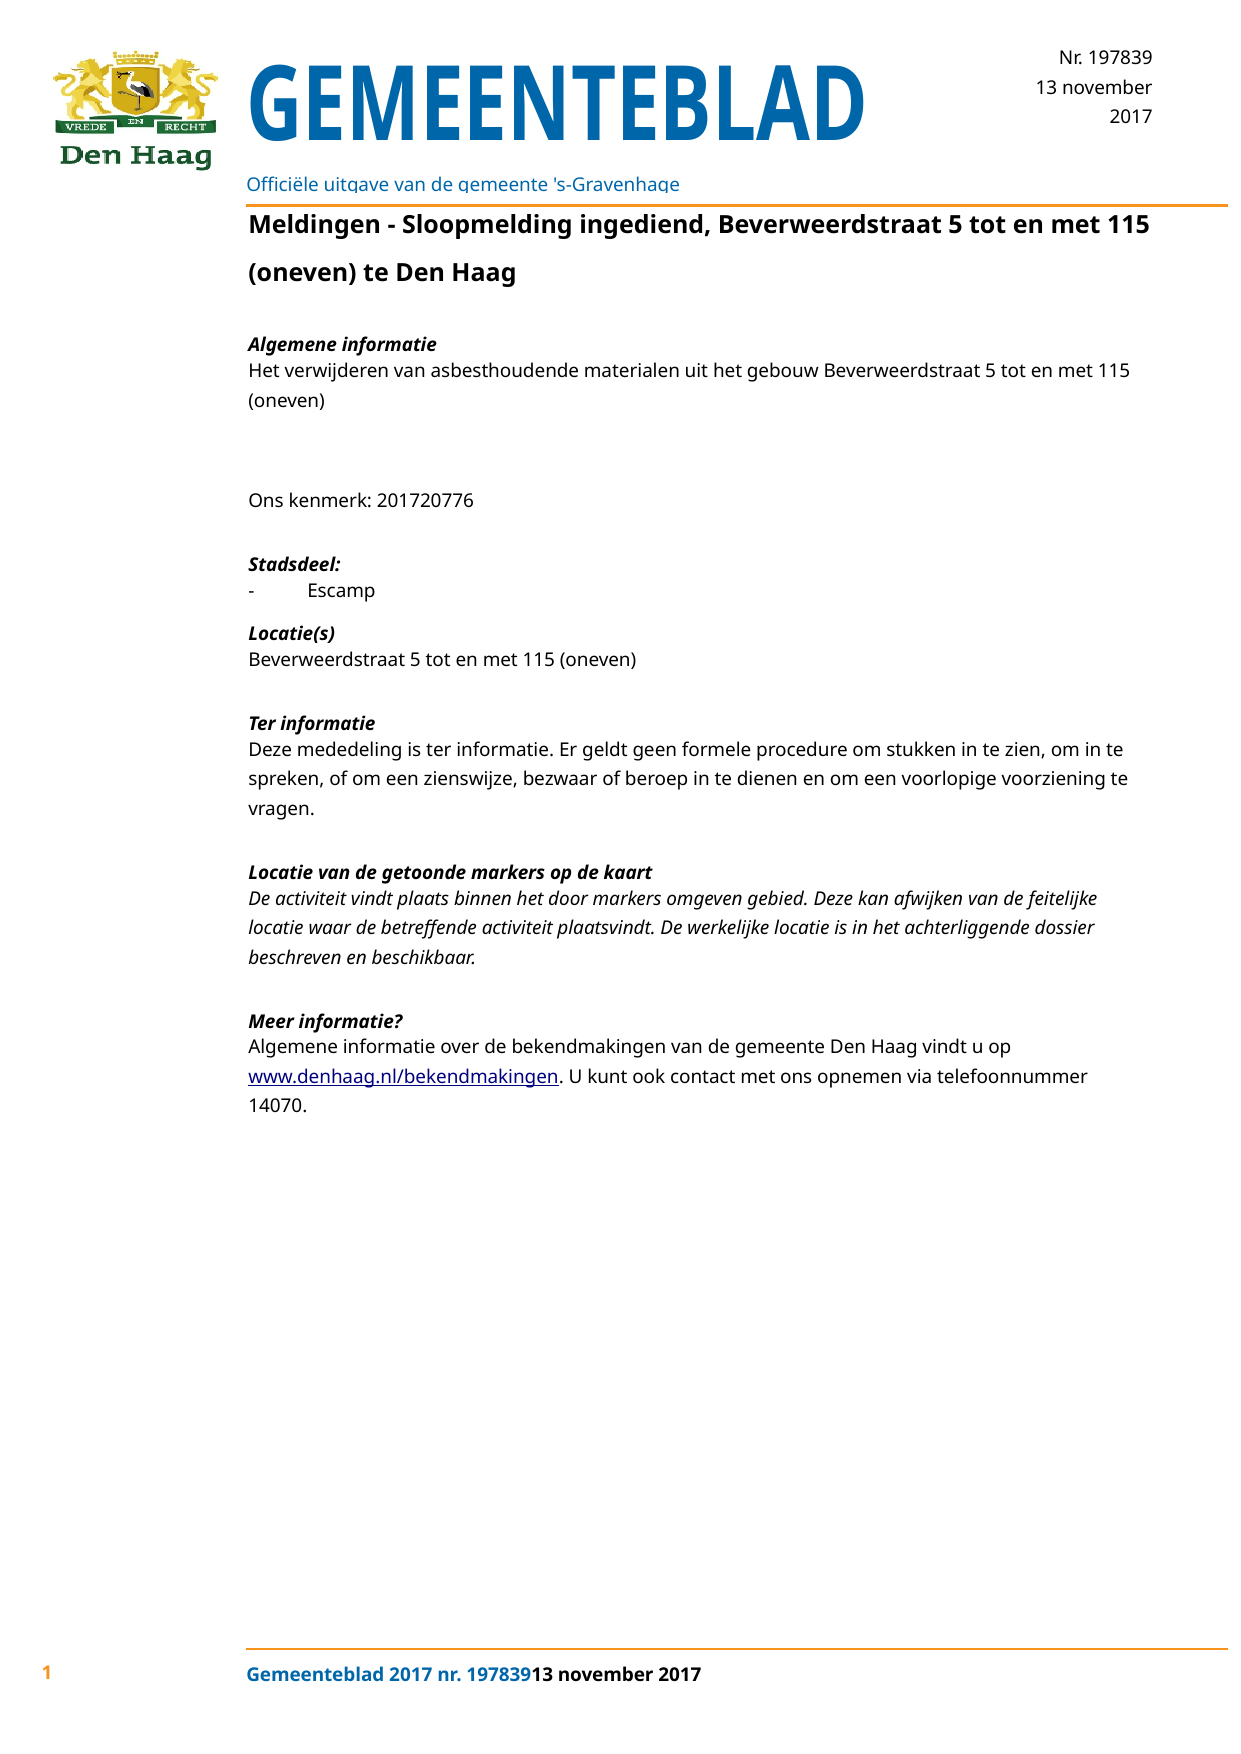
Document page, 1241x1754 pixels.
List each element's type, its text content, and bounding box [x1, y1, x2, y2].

text Locatie van de getoonde markers op de kaart [248, 859, 1152, 885]
text Meldingen - Sloopmelding ingediend, Beverweerdstraat 5 tot en met 115 (oneven) te Den Haag [248, 207, 1152, 288]
list Escamp [248, 577, 1152, 603]
text Algemene informatie [248, 331, 1152, 357]
text De activiteit vindt plaats binnen het door markers omgeven gebied. Deze kan afwijken van de feitelijke locatie waar de betreffende activiteit plaatsvindt. De werkelijke locatie is in het achterliggende dossier beschreven en beschikbaar. [248, 885, 1152, 969]
text Het verwijderen van asbesthoudende materialen uit het gebouw Beverweerdstraat 5 tot en met 115 (oneven) [248, 357, 1152, 412]
text Algemene informatie over de bekendmakingen van de gemeente Den Haag vindt u op www.denhaag.nl/bekendmakingen. U kunt ook contact met ons opnemen via telefoonnummer 14070. [248, 1033, 1152, 1118]
text Ter informatie [248, 710, 1152, 736]
text Beverweerdstraat 5 tot en met 115 (oneven) [248, 646, 1152, 672]
picture [41, 47, 231, 172]
text Deze mededeling is ter informatie. Er geldt geen formele procedure om stukken in te zien, om in te spreken, of om een zienswijze, bezwaar of beroep in te dienen en om een voorlopige voorziening te vragen. [248, 736, 1152, 821]
text Meer informatie? [248, 1008, 1152, 1033]
text Locatie(s) [248, 620, 1152, 646]
text Stadsdeel: [248, 552, 1152, 577]
text Ons kenmerk: 201720776 [248, 488, 1152, 513]
